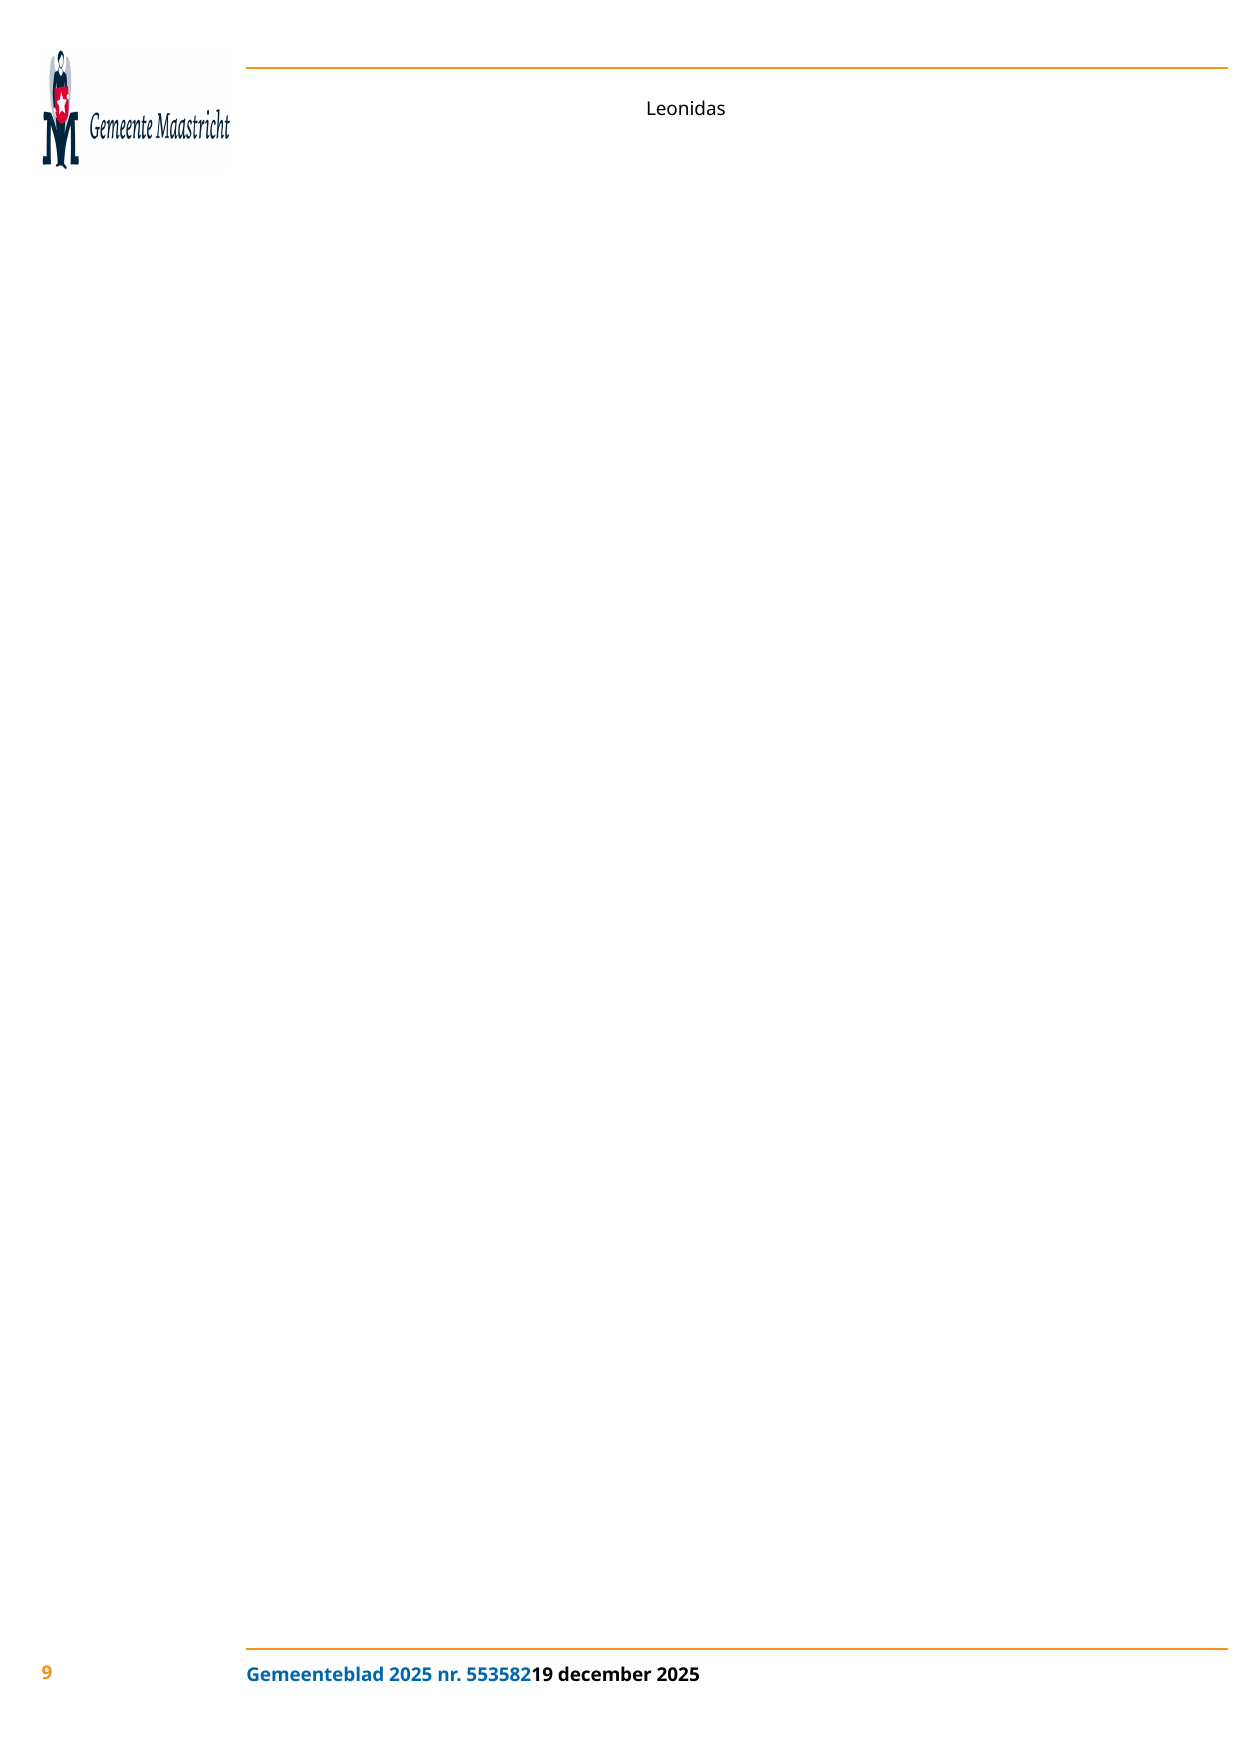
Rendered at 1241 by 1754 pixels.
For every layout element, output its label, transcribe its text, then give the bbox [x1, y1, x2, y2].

table_cell [996, 95, 1152, 121]
table_cell [403, 95, 646, 121]
picture [41, 47, 231, 172]
table_cell Leonidas [646, 95, 828, 121]
table_cell [248, 95, 403, 121]
table_cell [828, 95, 996, 121]
